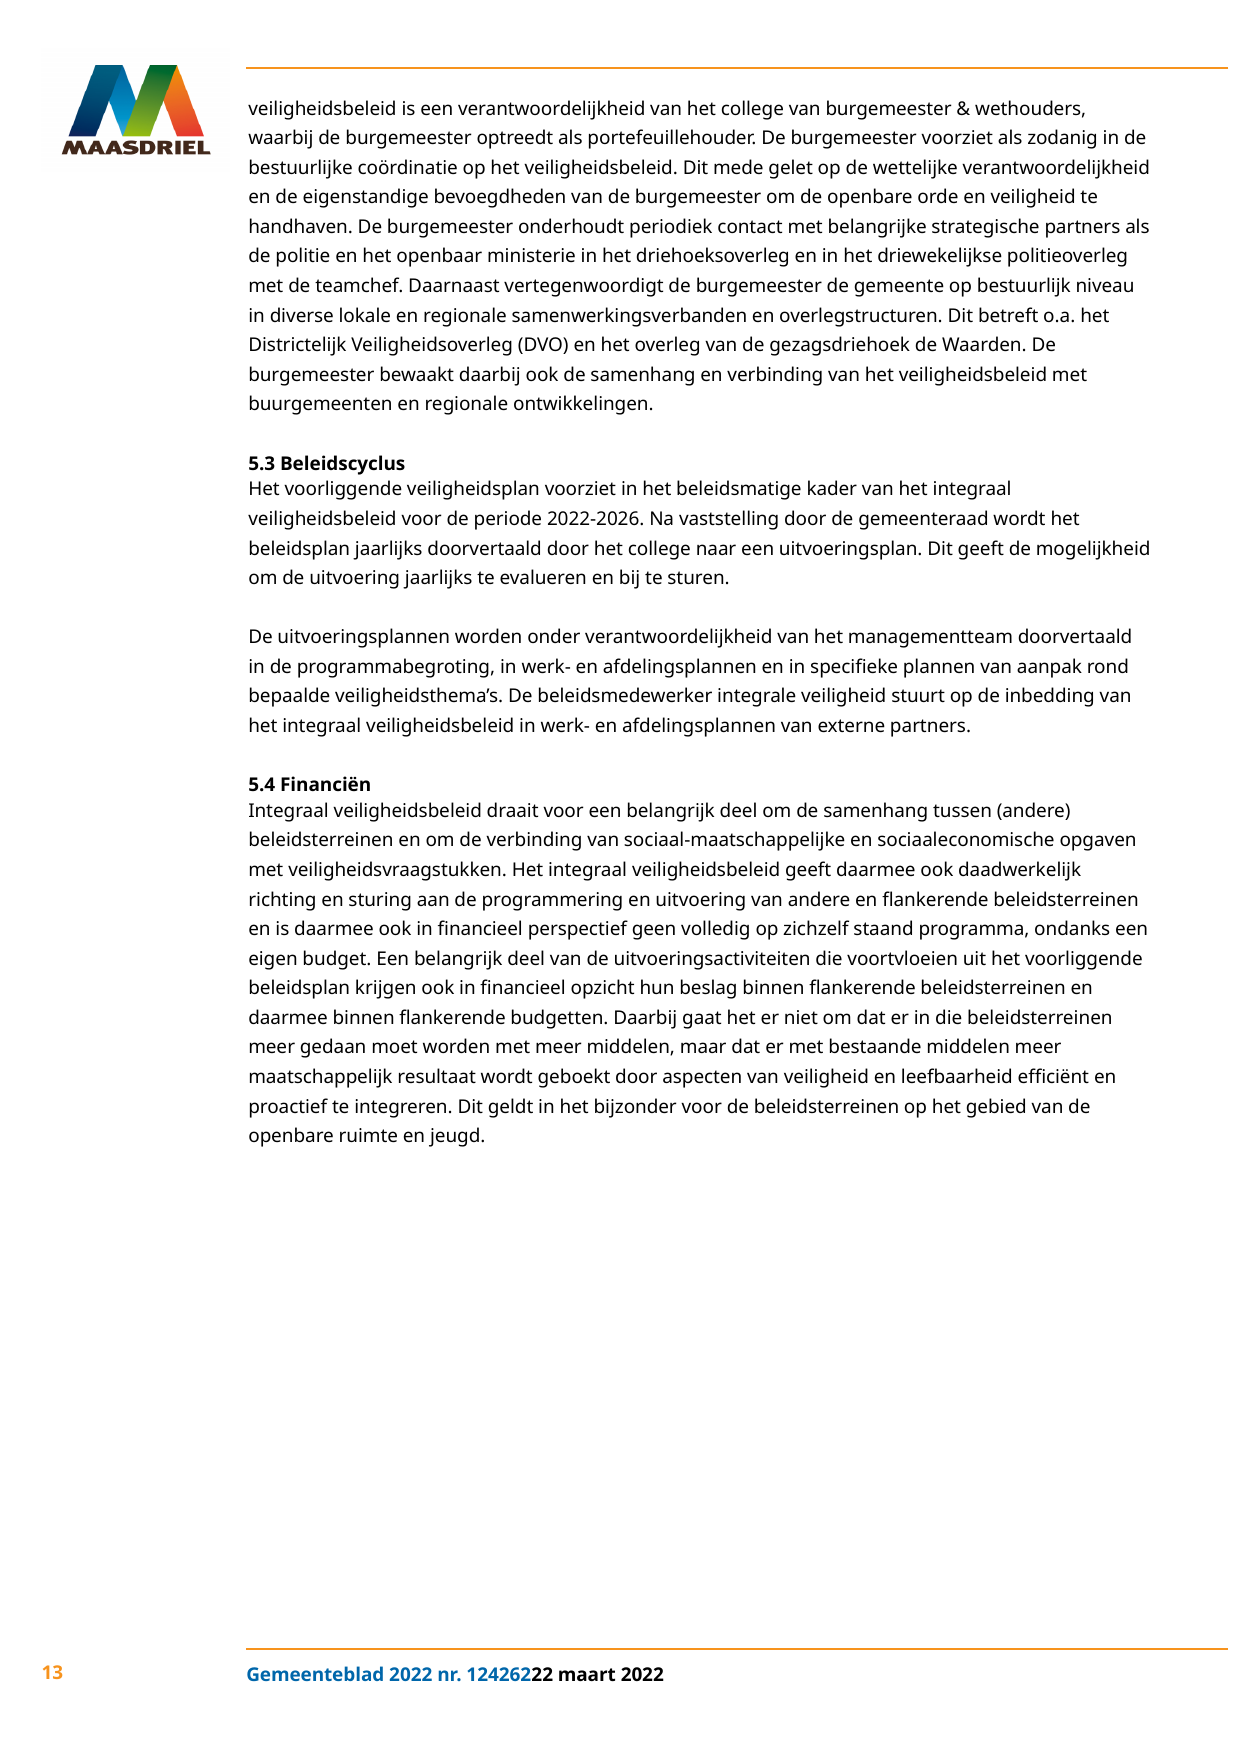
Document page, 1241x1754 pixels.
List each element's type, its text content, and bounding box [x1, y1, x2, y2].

text Integraal veiligheidsbeleid draait voor een belangrijk deel om de samenhang tussen (andere) beleidsterreinen en om de verbinding van sociaal-maatschappelijke en sociaaleconomische opgaven met veiligheidsvraagstukken. Het integraal veiligheidsbeleid geeft daarmee ook daadwerkelijk richting en sturing aan de programmering en uitvoering van andere en flankerende beleidsterreinen en is daarmee ook in financieel perspectief geen volledig op zichzelf staand programma, ondanks een eigen budget. Een belangrijk deel van de uitvoeringsactiviteiten die voortvloeien uit het voorliggende beleidsplan krijgen ook in financieel opzicht hun beslag binnen flankerende beleidsterreinen en daarmee binnen flankerende budgetten. Daarbij gaat het er niet om dat er in die beleidsterreinen meer gedaan moet worden met meer middelen, maar dat er met bestaande middelen meer maatschappelijk resultaat wordt geboekt door aspecten van veiligheid en leefbaarheid efficiënt en proactief te integreren. Dit geldt in het bijzonder voor de beleidsterreinen op het gebied van de openbare ruimte en jeugd. [248, 797, 1152, 1148]
picture [41, 47, 231, 172]
text De uitvoeringsplannen worden onder verantwoordelijkheid van het managementteam doorvertaald in de programmabegroting, in werk- en afdelingsplannen en in specifieke plannen van aanpak rond bepaalde veiligheidsthema’s. De beleidsmedewerker integrale veiligheid stuurt op de inbedding van het integraal veiligheidsbeleid in werk- en afdelingsplannen van externe partners. [248, 623, 1152, 738]
text Het voorliggende veiligheidsplan voorziet in het beleidsmatige kader van het integraal veiligheidsbeleid voor de periode 2022-2026. Na vaststelling door de gemeenteraad wordt het beleidsplan jaarlijks doorvertaald door het college naar een uitvoeringsplan. Dit geeft de mogelijkheid om de uitvoering jaarlijks te evalueren en bij te sturen. [248, 476, 1152, 590]
text 5.4 Financiën [248, 771, 1152, 797]
text veiligheidsbeleid is een verantwoordelijkheid van het college van burgemeester & wethouders, waarbij de burgemeester optreedt als portefeuillehouder. De burgemeester voorziet als zodanig in de bestuurlijke coördinatie op het veiligheidsbeleid. Dit mede gelet op de wettelijke verantwoordelijkheid en de eigenstandige bevoegdheden van de burgemeester om de openbare orde en veiligheid te handhaven. De burgemeester onderhoudt periodiek contact met belangrijke strategische partners als de politie en het openbaar ministerie in het driehoeksoverleg en in het driewekelijkse politieoverleg met de teamchef. Daarnaast vertegenwoordigt de burgemeester de gemeente op bestuurlijk niveau in diverse lokale en regionale samenwerkingsverbanden en overlegstructuren. Dit betreft o.a. het Districtelijk Veiligheidsoverleg (DVO) en het overleg van de gezagsdriehoek de Waarden. De burgemeester bewaakt daarbij ook de samenhang en verbinding van het veiligheidsbeleid met buurgemeenten en regionale ontwikkelingen. [248, 95, 1152, 416]
text 5.3 Beleidscyclus [248, 450, 1152, 476]
